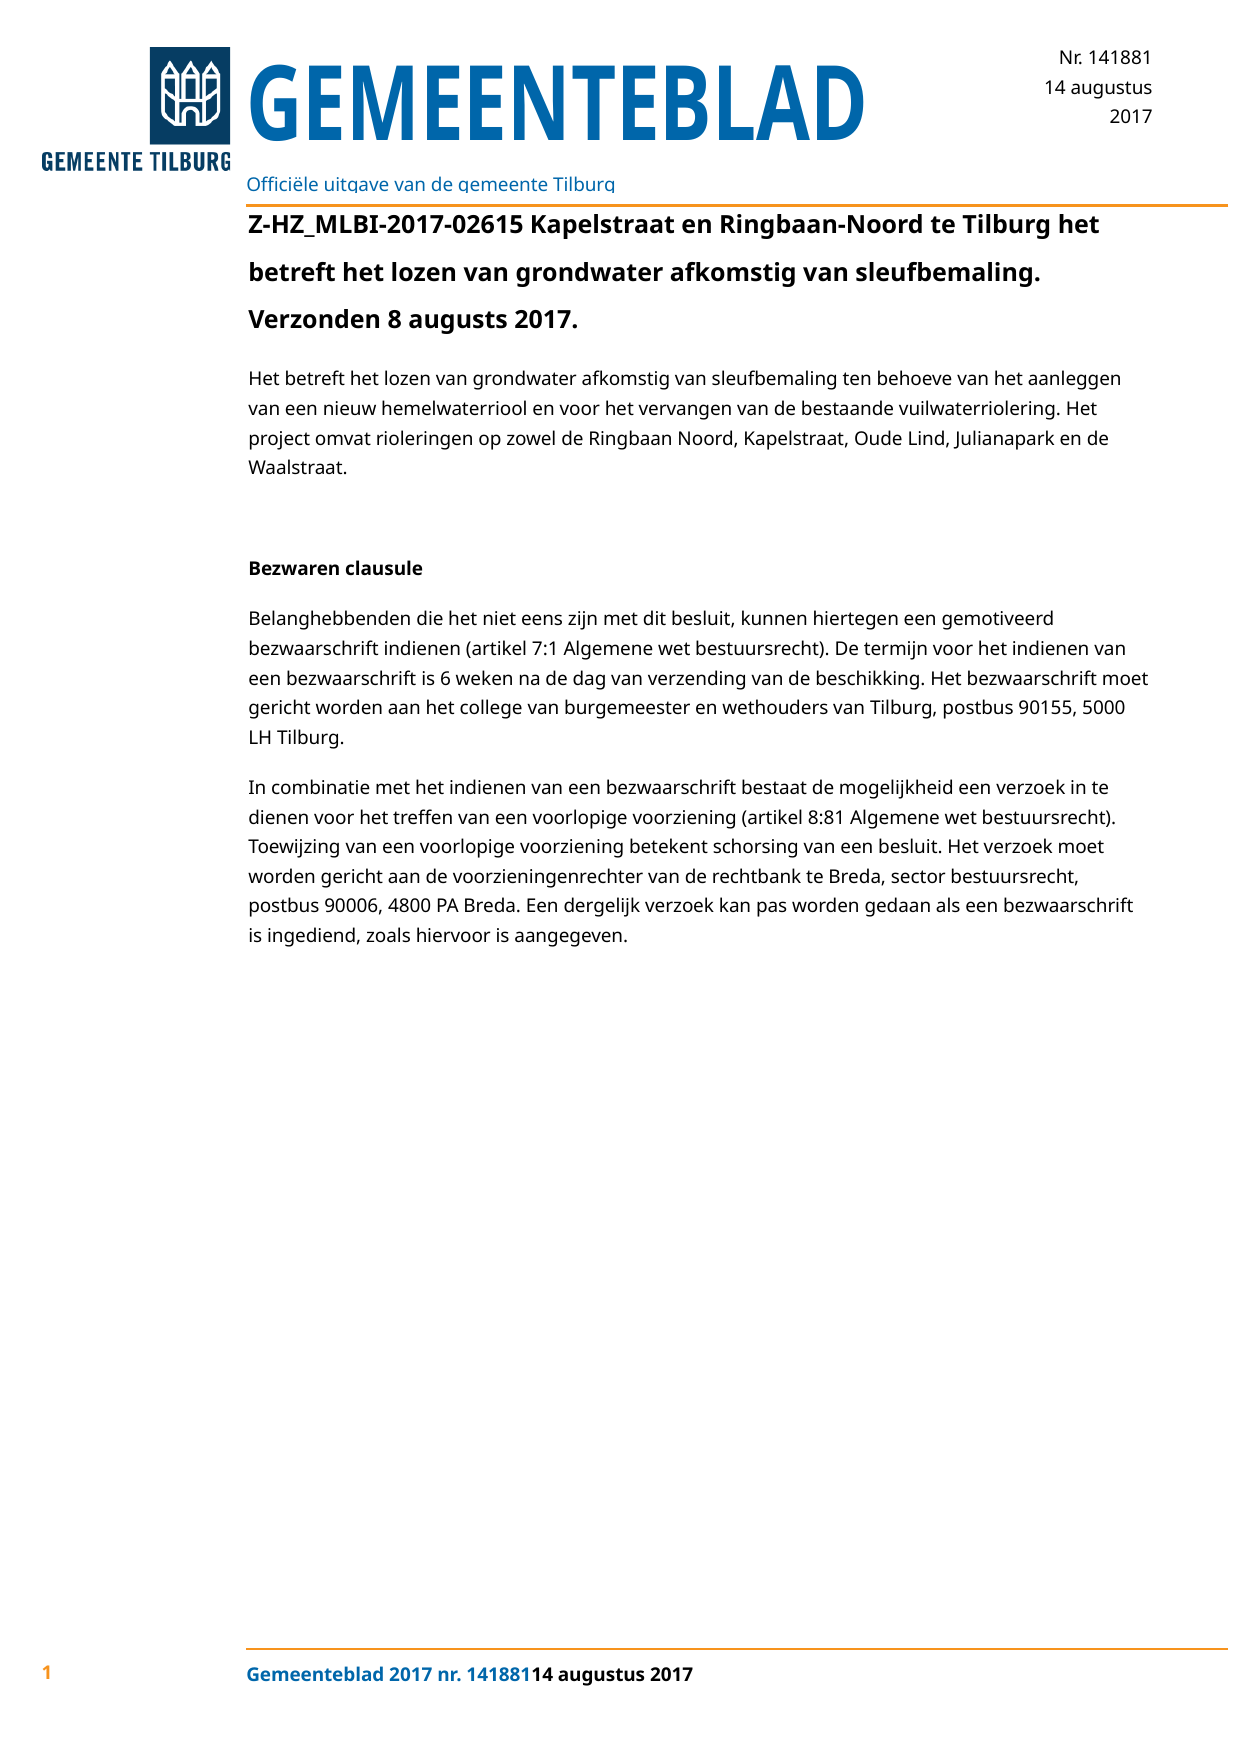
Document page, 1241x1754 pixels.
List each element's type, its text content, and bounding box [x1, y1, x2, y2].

text Belanghebbenden die het niet eens zijn met dit besluit, kunnen hiertegen een gemotiveerd bezwaarschrift indienen (artikel 7:1 Algemene wet bestuursrecht). De termijn voor het indienen van een bezwaarschrift is 6 weken na de dag van verzending van de beschikking. Het bezwaarschrift moet gericht worden aan het college van burgemeester en wethouders van Tilburg, postbus 90155, 5000 LH Tilburg. [248, 606, 1152, 749]
text In combinatie met het indienen van een bezwaarschrift bestaat de mogelijkheid een verzoek in te dienen voor het treffen van een voorlopige voorziening (artikel 8:81 Algemene wet bestuursrecht). Toewijzing van een voorlopige voorziening betekent schorsing van een besluit. Het verzoek moet worden gericht aan de voorzieningenrechter van de rechtbank te Breda, sector bestuursrecht, postbus 90006, 4800 PA Breda. Een dergelijk verzoek kan pas worden gedaan als een bezwaarschrift is ingediend, zoals hiervoor is aangegeven. [248, 774, 1152, 948]
text Bezwaren clausule [248, 555, 1152, 581]
text Het betreft het lozen van grondwater afkomstig van sleufbemaling ten behoeve van het aanleggen van een nieuw hemelwaterriool en voor het vervangen van de bestaande vuilwaterriolering. Het project omvat rioleringen op zowel de Ringbaan Noord, Kapelstraat, Oude Lind, Julianapark en de Waalstraat. [248, 366, 1152, 480]
picture [41, 47, 231, 172]
text Z-HZ_MLBI-2017-02615 Kapelstraat en Ringbaan-Noord te Tilburg het betreft het lozen van grondwater afkomstig van sleufbemaling. Verzonden 8 augusts 2017. [248, 207, 1152, 336]
